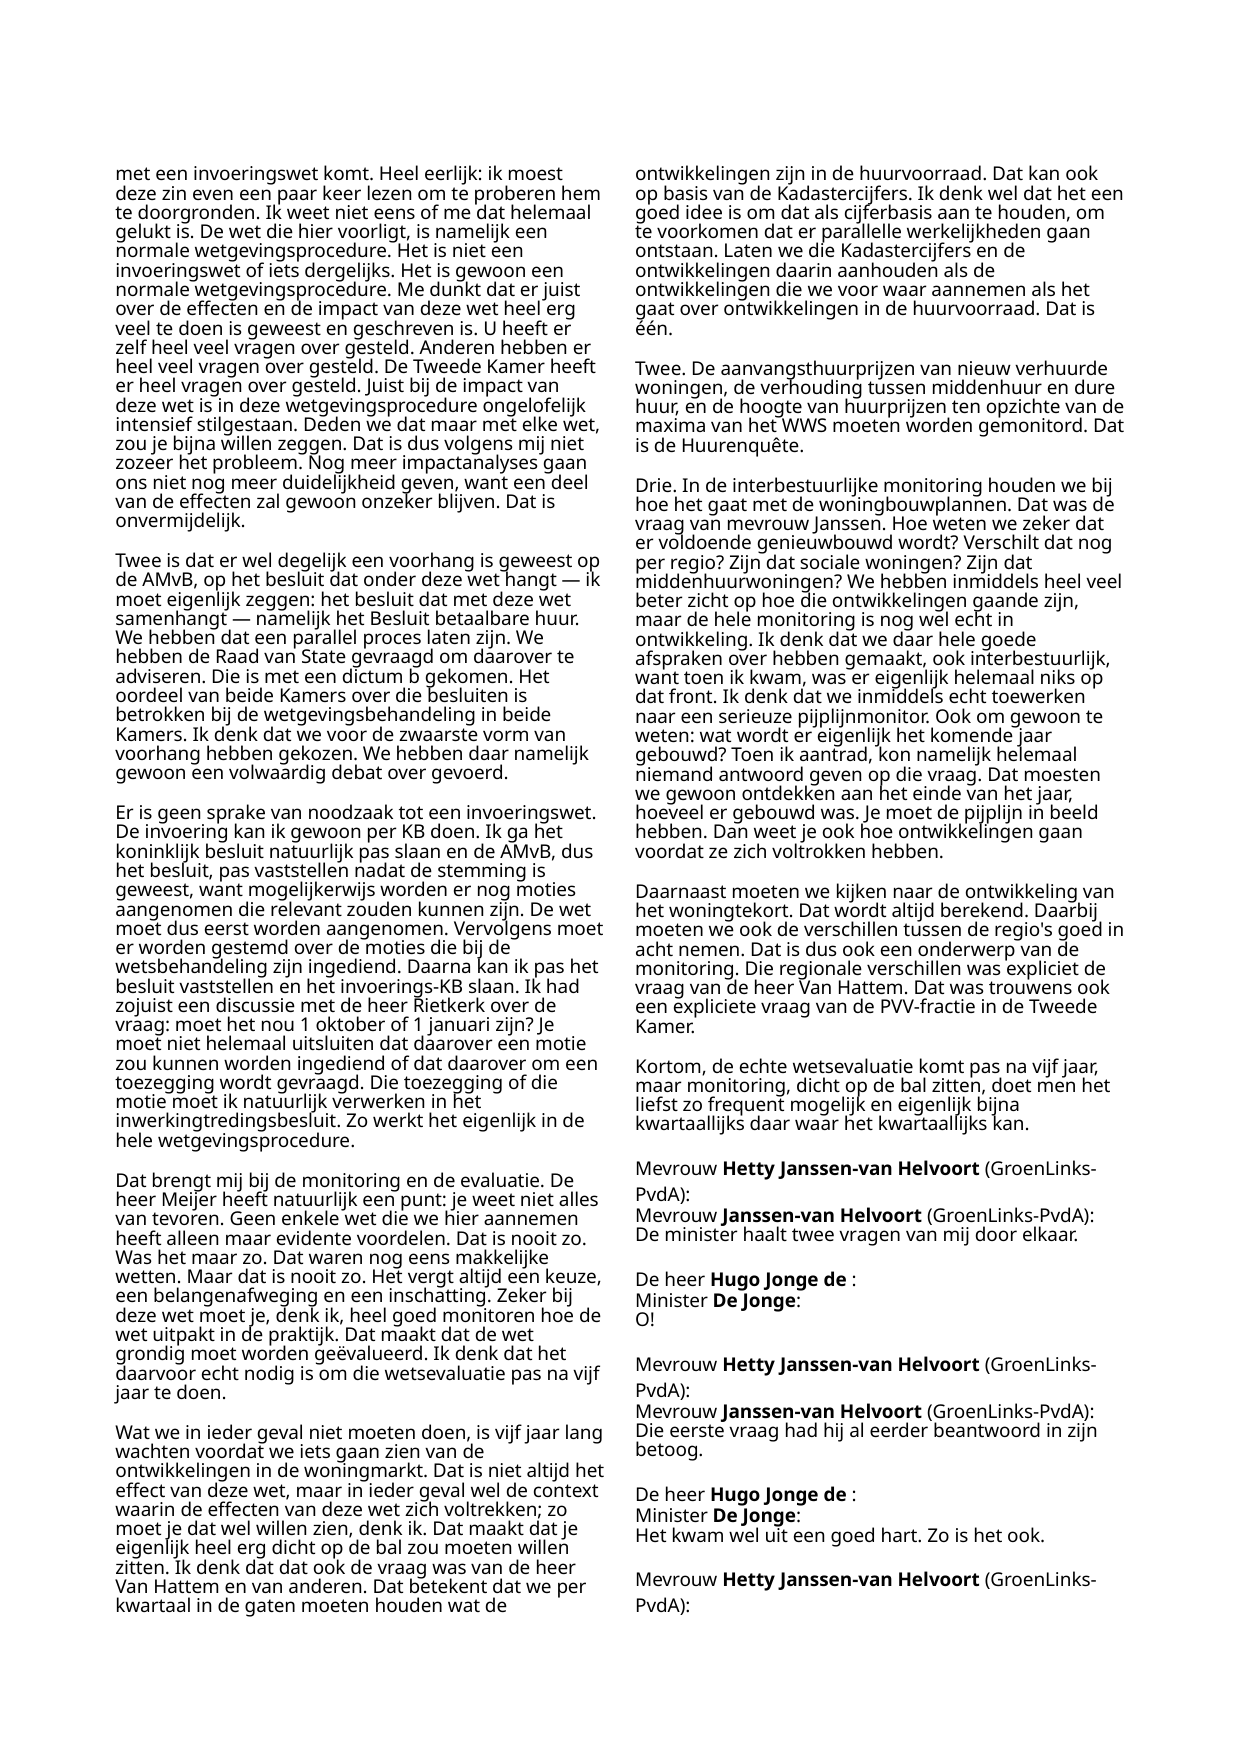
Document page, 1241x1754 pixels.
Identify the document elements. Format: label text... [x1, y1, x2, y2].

text Minister De Jonge: [635, 1507, 1125, 1527]
text ontwikkelingen zijn in de huurvoorraad. Dat kan ook op basis van de Kadastercijfers. Ik denk wel dat het een goed idee is om dat als cijferbasis aan te houden, om te voorkomen dat er parallelle werkelijkheden gaan ontstaan. Laten we die Kadastercijfers en de ontwikkelingen daarin aanhouden als de ontwikkelingen die we voor waar aannemen als het gaat over ontwikkelingen in de huurvoorraad. Dat is één. [635, 165, 1125, 339]
text met een invoeringswet komt. Heel eerlijk: ik moest deze zin even een paar keer lezen om te proberen hem te doorgronden. Ik weet niet eens of me dat helemaal gelukt is. De wet die hier voorligt, is namelijk een normale wetgevingsprocedure. Het is niet een invoeringswet of iets dergelijks. Het is gewoon een normale wetgevingsprocedure. Me dunkt dat er juist over de effecten en de impact van deze wet heel erg veel te doen is geweest en geschreven is. U heeft er zelf heel veel vragen over gesteld. Anderen hebben er heel veel vragen over gesteld. De Tweede Kamer heeft er heel vragen over gesteld. Juist bij de impact van deze wet is in deze wetgevingsprocedure ongelofelijk intensief stilgestaan. Deden we dat maar met elke wet, zou je bijna willen zeggen. Dat is dus volgens mij niet zozeer het probleem. Nog meer impactanalyses gaan ons niet nog meer duidelijkheid geven, want een deel van de effecten zal gewoon onzeker blijven. Dat is onvermijdelijk. [115, 165, 605, 531]
text Drie. In de interbestuurlijke monitoring houden we bij hoe het gaat met de woningbouwplannen. Dat was de vraag van mevrouw Janssen. Hoe weten we zeker dat er voldoende genieuwbouwd wordt? Verschilt dat nog per regio? Zijn dat sociale woningen? Zijn dat middenhuurwoningen? We hebben inmiddels heel veel beter zicht op hoe die ontwikkelingen gaande zijn, maar de hele monitoring is nog wel echt in ontwikkeling. Ik denk dat we daar hele goede afspraken over hebben gemaakt, ook interbestuurlijk, want toen ik kwam, was er eigenlijk helemaal niks op dat front. Ik denk dat we inmiddels echt toewerken naar een serieuze pijplijnmonitor. Ook om gewoon te weten: wat wordt er eigenlijk het komende jaar gebouwd? Toen ik aantrad, kon namelijk helemaal niemand antwoord geven op die vraag. Dat moesten we gewoon ontdekken aan het einde van het jaar, hoeveel er gebouwd was. Je moet de pijplijn in beeld hebben. Dan weet je ook hoe ontwikkelingen gaan voordat ze zich voltrokken hebben. [635, 477, 1125, 862]
text Het kwam wel uit een goed hart. Zo is het ook. [635, 1527, 1125, 1546]
text De heer Hugo Jonge de : [635, 1482, 1125, 1507]
text Daarnaast moeten we kijken naar de ontwikkeling van het woningtekort. Dat wordt altijd berekend. Daarbij moeten we ook de verschillen tussen de regio's goed in acht nemen. Dat is dus ook een onderwerp van de monitoring. Die regionale verschillen was expliciet de vraag van de heer Van Hattem. Dat was trouwens ook een expliciete vraag van de PVV-fractie in de Tweede Kamer. [635, 883, 1125, 1037]
text Twee is dat er wel degelijk een voorhang is geweest op de AMvB, op het besluit dat onder deze wet hangt — ik moet eigenlijk zeggen: het besluit dat met deze wet samenhangt — namelijk het Besluit betaalbare huur. We hebben dat een parallel proces laten zijn. We hebben de Raad van State gevraagd om daarover te adviseren. Die is met een dictum b gekomen. Het oordeel van beide Kamers over die besluiten is betrokken bij de wetgevingsbehandeling in beide Kamers. Ik denk dat we voor de zwaarste vorm van voorhang hebben gekozen. We hebben daar namelijk gewoon een volwaardig debat over gevoerd. [115, 552, 605, 783]
text Kortom, de echte wetsevaluatie komt pas na vijf jaar, maar monitoring, dicht op de bal zitten, doet men het liefst zo frequent mogelijk en eigenlijk bijna kwartaallijks daar waar het kwartaallijks kan. [635, 1058, 1125, 1135]
text Twee. De aanvangsthuurprijzen van nieuw verhuurde woningen, de verhouding tussen middenhuur en dure huur, en de hoogte van huurprijzen ten opzichte van de maxima van het WWS moeten worden gemonitord. Dat is de Huurenquête. [635, 359, 1125, 456]
text Mevrouw Hetty Janssen-van Helvoort (GroenLinks-PvdA): [635, 1351, 1125, 1403]
text O! [635, 1311, 1125, 1331]
text Er is geen sprake van noodzaak tot een invoeringswet. De invoering kan ik gewoon per KB doen. Ik ga het koninklijk besluit natuurlijk pas slaan en de AMvB, dus het besluit, pas vaststellen nadat de stemming is geweest, want mogelijkerwijs worden er nog moties aangenomen die relevant zouden kunnen zijn. De wet moet dus eerst worden aangenomen. Vervolgens moet er worden gestemd over de moties die bij de wetsbehandeling zijn ingediend. Daarna kan ik pas het besluit vaststellen en het invoerings-KB slaan. Ik had zojuist een discussie met de heer Rietkerk over de vraag: moet het nou 1 oktober of 1 januari zijn? Je moet niet helemaal uitsluiten dat daarover een motie zou kunnen worden ingediend of dat daarover om een toezegging wordt gevraagd. Die toezegging of die motie moet ik natuurlijk verwerken in het inwerkingtredingsbesluit. Zo werkt het eigenlijk in de hele wetgevingsprocedure. [115, 804, 605, 1151]
text Mevrouw Janssen-van Helvoort (GroenLinks-PvdA): [635, 1403, 1125, 1422]
text Minister De Jonge: [635, 1292, 1125, 1311]
text Die eerste vraag had hij al eerder beantwoord in zijn betoog. [635, 1422, 1125, 1461]
text De heer Hugo Jonge de : [635, 1266, 1125, 1292]
text Mevrouw Hetty Janssen-van Helvoort (GroenLinks-PvdA): [635, 1567, 1125, 1618]
text Dat brengt mij bij de monitoring en de evaluatie. De heer Meijer heeft natuurlijk een punt: je weet niet alles van tevoren. Geen enkele wet die we hier aannemen heeft alleen maar evidente voordelen. Dat is nooit zo. Was het maar zo. Dat waren nog eens makkelijke wetten. Maar dat is nooit zo. Het vergt altijd een keuze, een belangenafweging en een inschatting. Zeker bij deze wet moet je, denk ik, heel goed monitoren hoe de wet uitpakt in de praktijk. Dat maakt dat de wet grondig moet worden geëvalueerd. Ik denk dat het daarvoor echt nodig is om die wetsevaluatie pas na vijf jaar te doen. [115, 1172, 605, 1403]
text Mevrouw Janssen-van Helvoort (GroenLinks-PvdA): [635, 1207, 1125, 1226]
text Mevrouw Hetty Janssen-van Helvoort (GroenLinks-PvdA): [635, 1156, 1125, 1207]
text De minister haalt twee vragen van mij door elkaar. [635, 1226, 1125, 1246]
text Wat we in ieder geval niet moeten doen, is vijf jaar lang wachten voordat we iets gaan zien van de ontwikkelingen in de woningmarkt. Dat is niet altijd het effect van deze wet, maar in ieder geval wel de context waarin de effecten van deze wet zich voltrekken; zo moet je dat wel willen zien, denk ik. Dat maakt dat je eigenlijk heel erg dicht op de bal zou moeten willen zitten. Ik denk dat dat ook de vraag was van de heer Van Hattem en van anderen. Dat betekent dat we per kwartaal in de gaten moeten houden wat de [115, 1424, 605, 1616]
